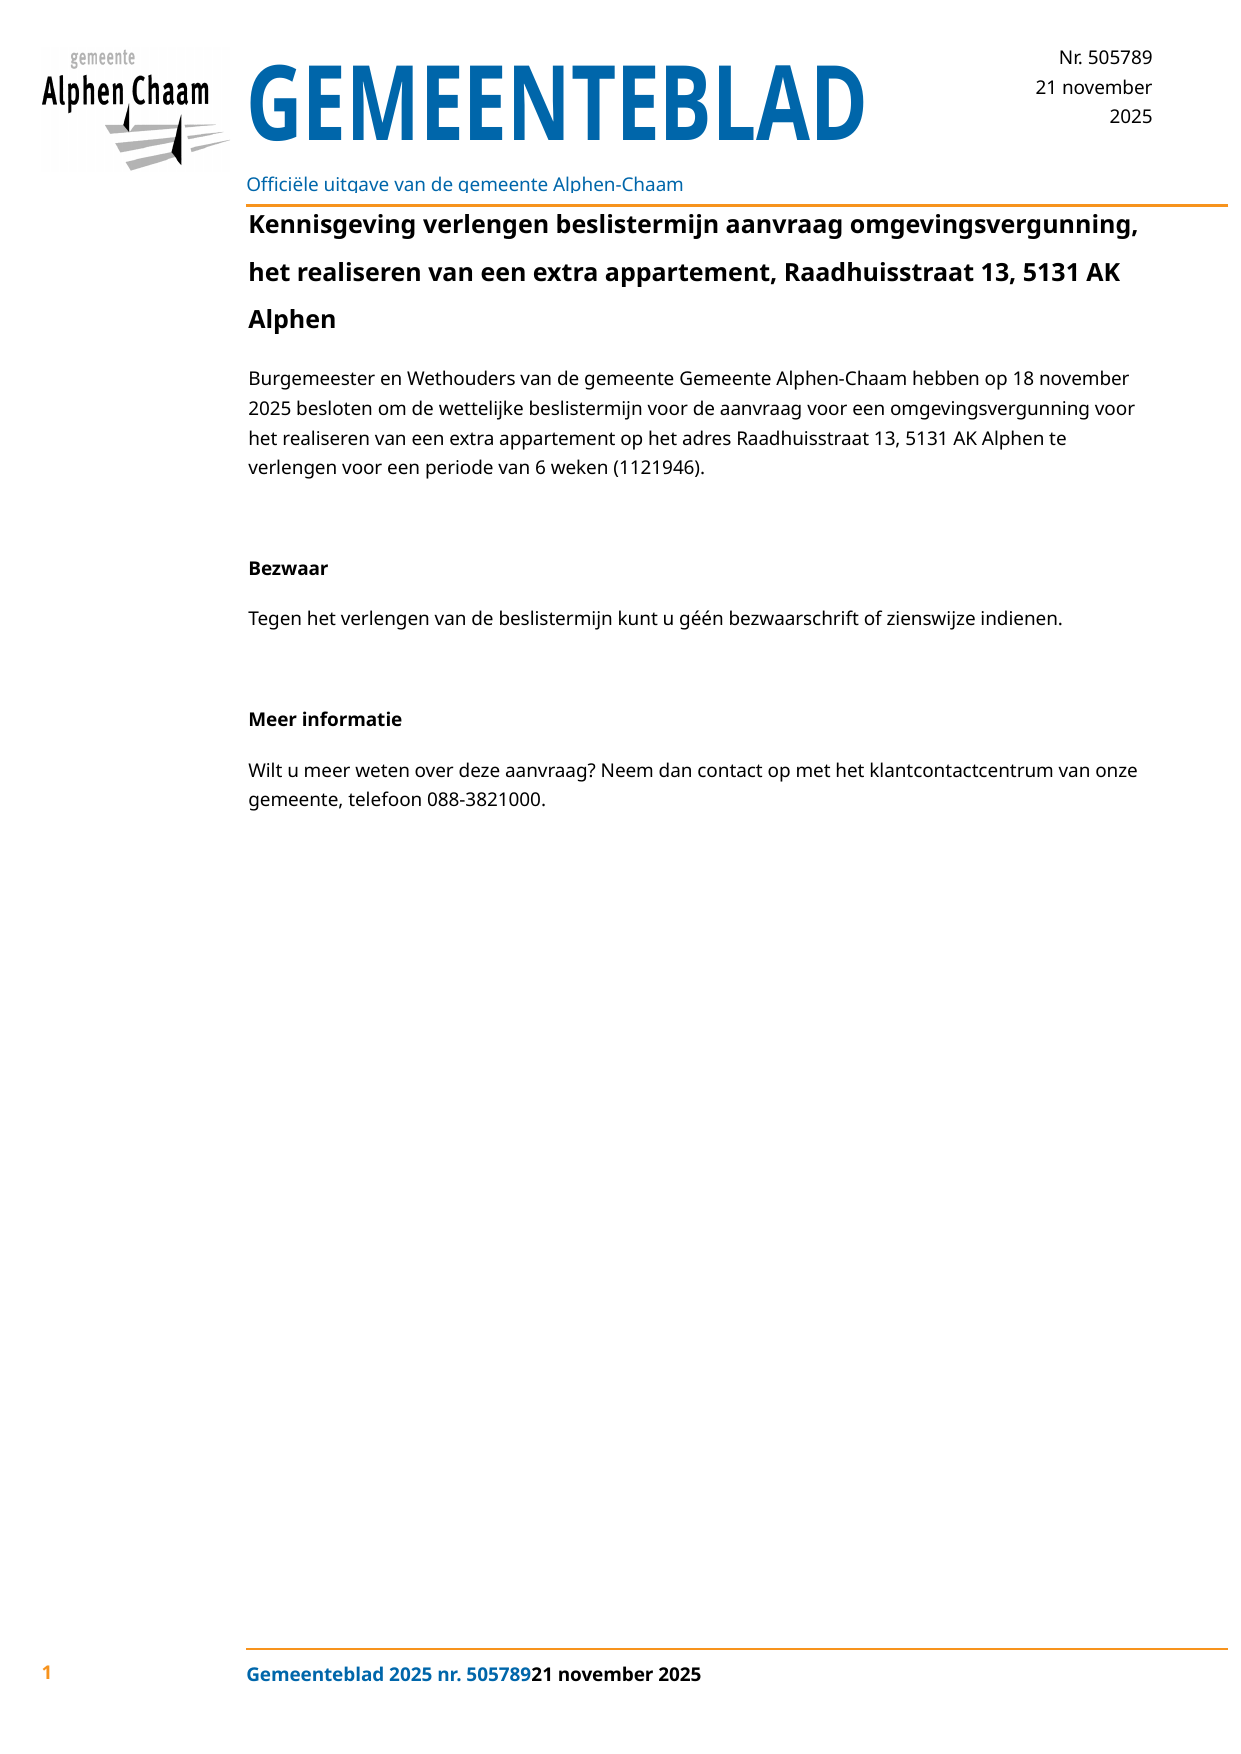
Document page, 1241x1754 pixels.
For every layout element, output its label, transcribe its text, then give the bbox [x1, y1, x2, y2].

text Tegen het verlengen van de beslistermijn kunt u géén bezwaarschrift of zienswijze indienen. [248, 606, 1152, 631]
text Meer informatie [248, 706, 1152, 732]
text Bezwaar [248, 555, 1152, 581]
text Kennisgeving verlengen beslistermijn aanvraag omgevingsvergunning, het realiseren van een extra appartement, Raadhuisstraat 13, 5131 AK Alphen [248, 207, 1152, 336]
text Burgemeester en Wethouders van de gemeente Gemeente Alphen-Chaam hebben op 18 november 2025 besloten om de wettelijke beslistermijn voor de aanvraag voor een omgevingsvergunning voor het realiseren van een extra appartement op het adres Raadhuisstraat 13, 5131 AK Alphen te verlengen voor een periode van 6 weken (1121946). [248, 366, 1152, 480]
text Wilt u meer weten over deze aanvraag? Neem dan contact op met het klantcontactcentrum van onze gemeente, telefoon 088-3821000. [248, 757, 1152, 812]
picture [41, 47, 231, 172]
